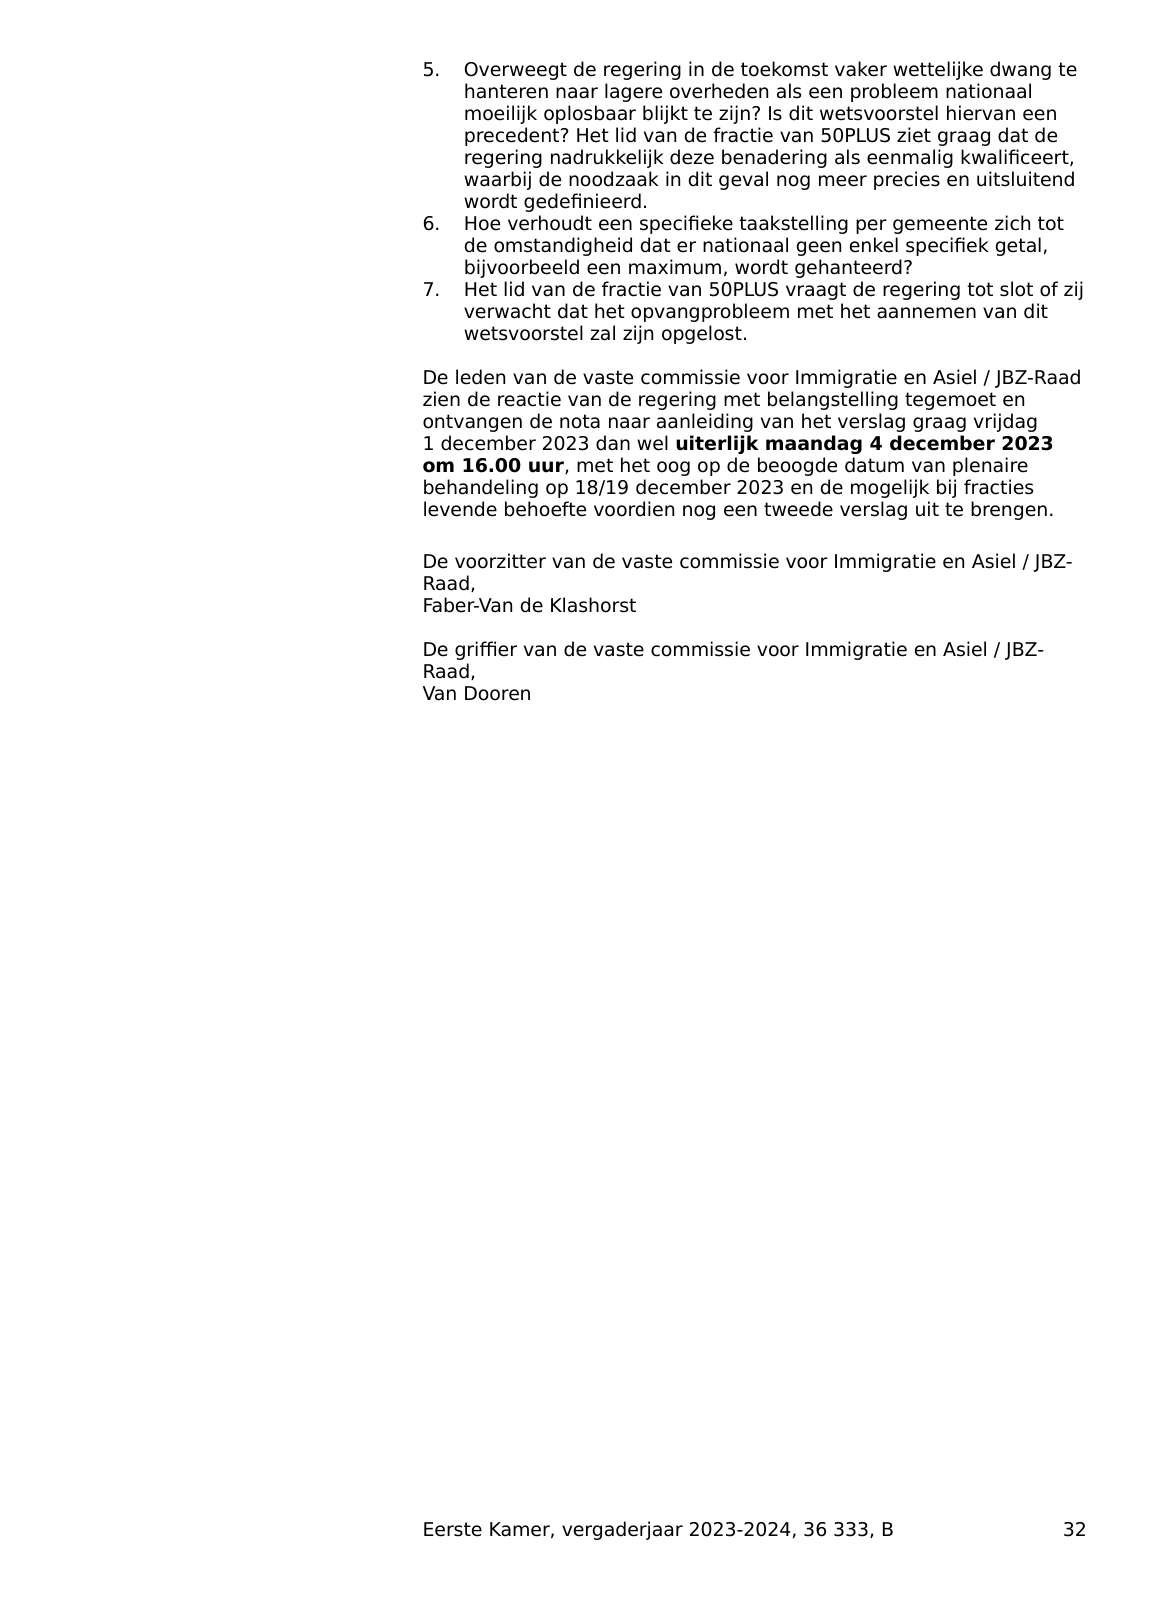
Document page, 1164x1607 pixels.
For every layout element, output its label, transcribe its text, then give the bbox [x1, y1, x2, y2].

text 5. Overweegt de regering in de toekomst vaker wettelijke dwang te hanteren naar lagere overheden als een probleem nationaal moeilijk oplosbaar blijkt te zijn? Is dit wetsvoorstel hiervan een precedent? Het lid van de fractie van 50PLUS ziet graag dat de regering nadrukkelijk deze benadering als eenmalig kwalificeert, waarbij de noodzaak in dit geval nog meer precies en uitsluitend wordt gedefinieerd. [422, 59, 1087, 213]
text De leden van de vaste commissie voor Immigratie en Asiel / JBZ-Raad zien de reactie van de regering met belangstelling tegemoet en ontvangen de nota naar aanleiding van het verslag graag vrijdag 1 december 2023 dan wel uiterlijk maandag 4 december 2023 om 16.00 uur, met het oog op de beoogde datum van plenaire behandeling op 18/19 december 2023 en de mogelijk bij fracties levende behoefte voordien nog een tweede verslag uit te brengen. [422, 367, 1087, 521]
text De voorzitter van de vaste commissie voor Immigratie en Asiel / JBZ-Raad, Faber-Van de Klashorst [422, 551, 1087, 617]
text 7. Het lid van de fractie van 50PLUS vraagt de regering tot slot of zij verwacht dat het opvangprobleem met het aannemen van dit wetsvoorstel zal zijn opgelost. [422, 279, 1087, 345]
text 6. Hoe verhoudt een specifieke taakstelling per gemeente zich tot de omstandigheid dat er nationaal geen enkel specifiek getal, bijvoorbeeld een maximum, wordt gehanteerd? [422, 213, 1087, 279]
text De griffier van de vaste commissie voor Immigratie en Asiel / JBZ-Raad, Van Dooren [422, 639, 1087, 705]
